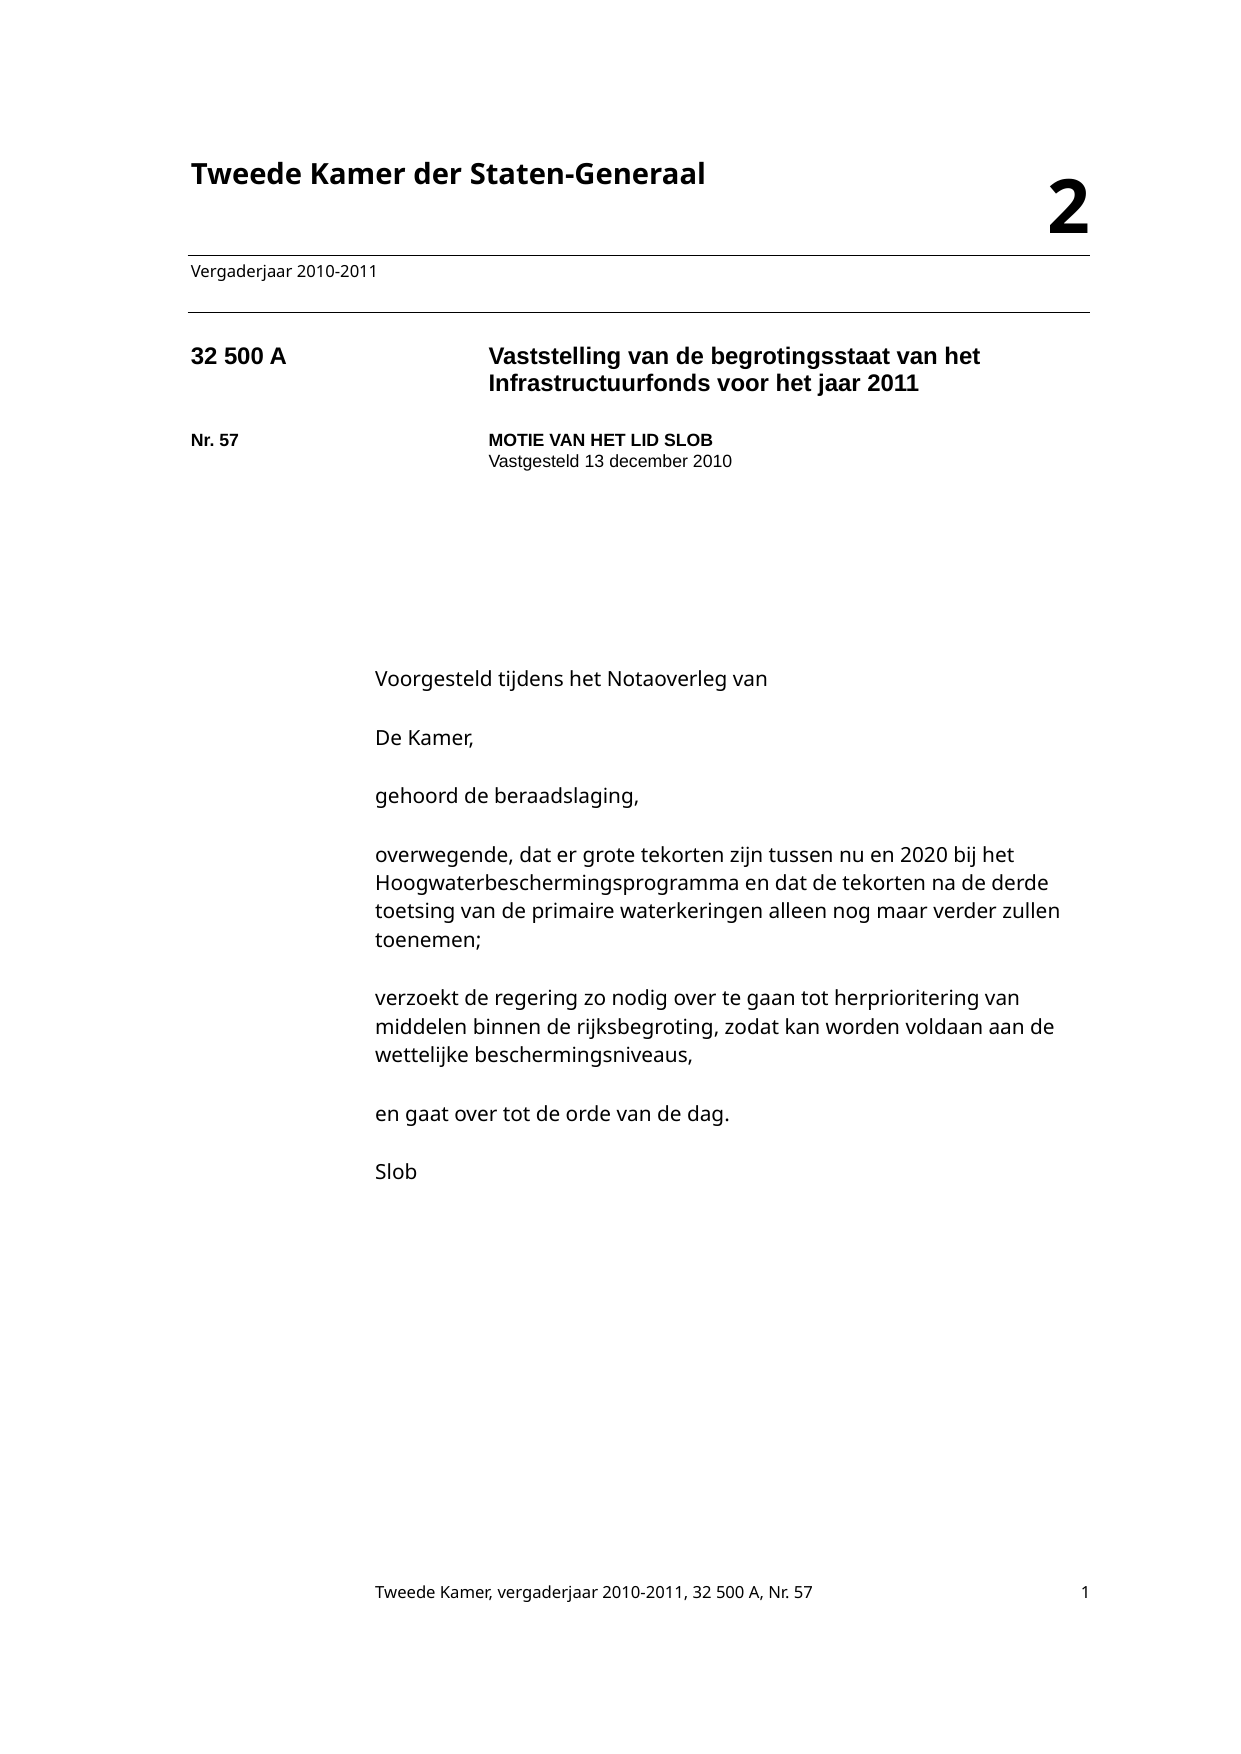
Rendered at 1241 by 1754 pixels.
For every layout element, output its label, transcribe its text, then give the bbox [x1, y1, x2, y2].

text De Kamer, [375, 723, 1090, 751]
text gehoord de beraadslaging, [375, 781, 1090, 810]
table_cell 32 500 A [188, 339, 485, 427]
text verzoekt de regering zo nodig over te gaan tot herprioritering van middelen binnen de rijksbegroting, zodat kan worden voldaan aan de wettelijke beschermingsniveaus, [375, 983, 1090, 1069]
table_cell Vaststelling van de begrotingsstaat van het Infrastructuurfonds voor het jaar 2011 [485, 339, 1090, 427]
table_header 2 [910, 150, 1090, 255]
table_cell [485, 313, 1090, 339]
table_cell Nr. 57 [188, 427, 485, 546]
table_cell Vergaderjaar 2010-2011 [188, 256, 485, 312]
table_header Tweede Kamer der Staten-Generaal [188, 150, 909, 255]
table_cell MOTIE VAN HET LID SLOB Vastgesteld 13 december 2010 [485, 427, 1090, 546]
text Slob [375, 1157, 1090, 1186]
text en gaat over tot de orde van de dag. [375, 1099, 1090, 1127]
table_cell [188, 313, 485, 339]
text Voorgesteld tijdens het Notaoverleg van [375, 664, 1090, 693]
text overwegende, dat er grote tekorten zijn tussen nu en 2020 bij het Hoogwaterbeschermingsprogramma en dat de tekorten na de derde toetsing van de primaire waterkeringen alleen nog maar verder zullen toenemen; [375, 840, 1090, 953]
table_cell [485, 256, 1090, 312]
